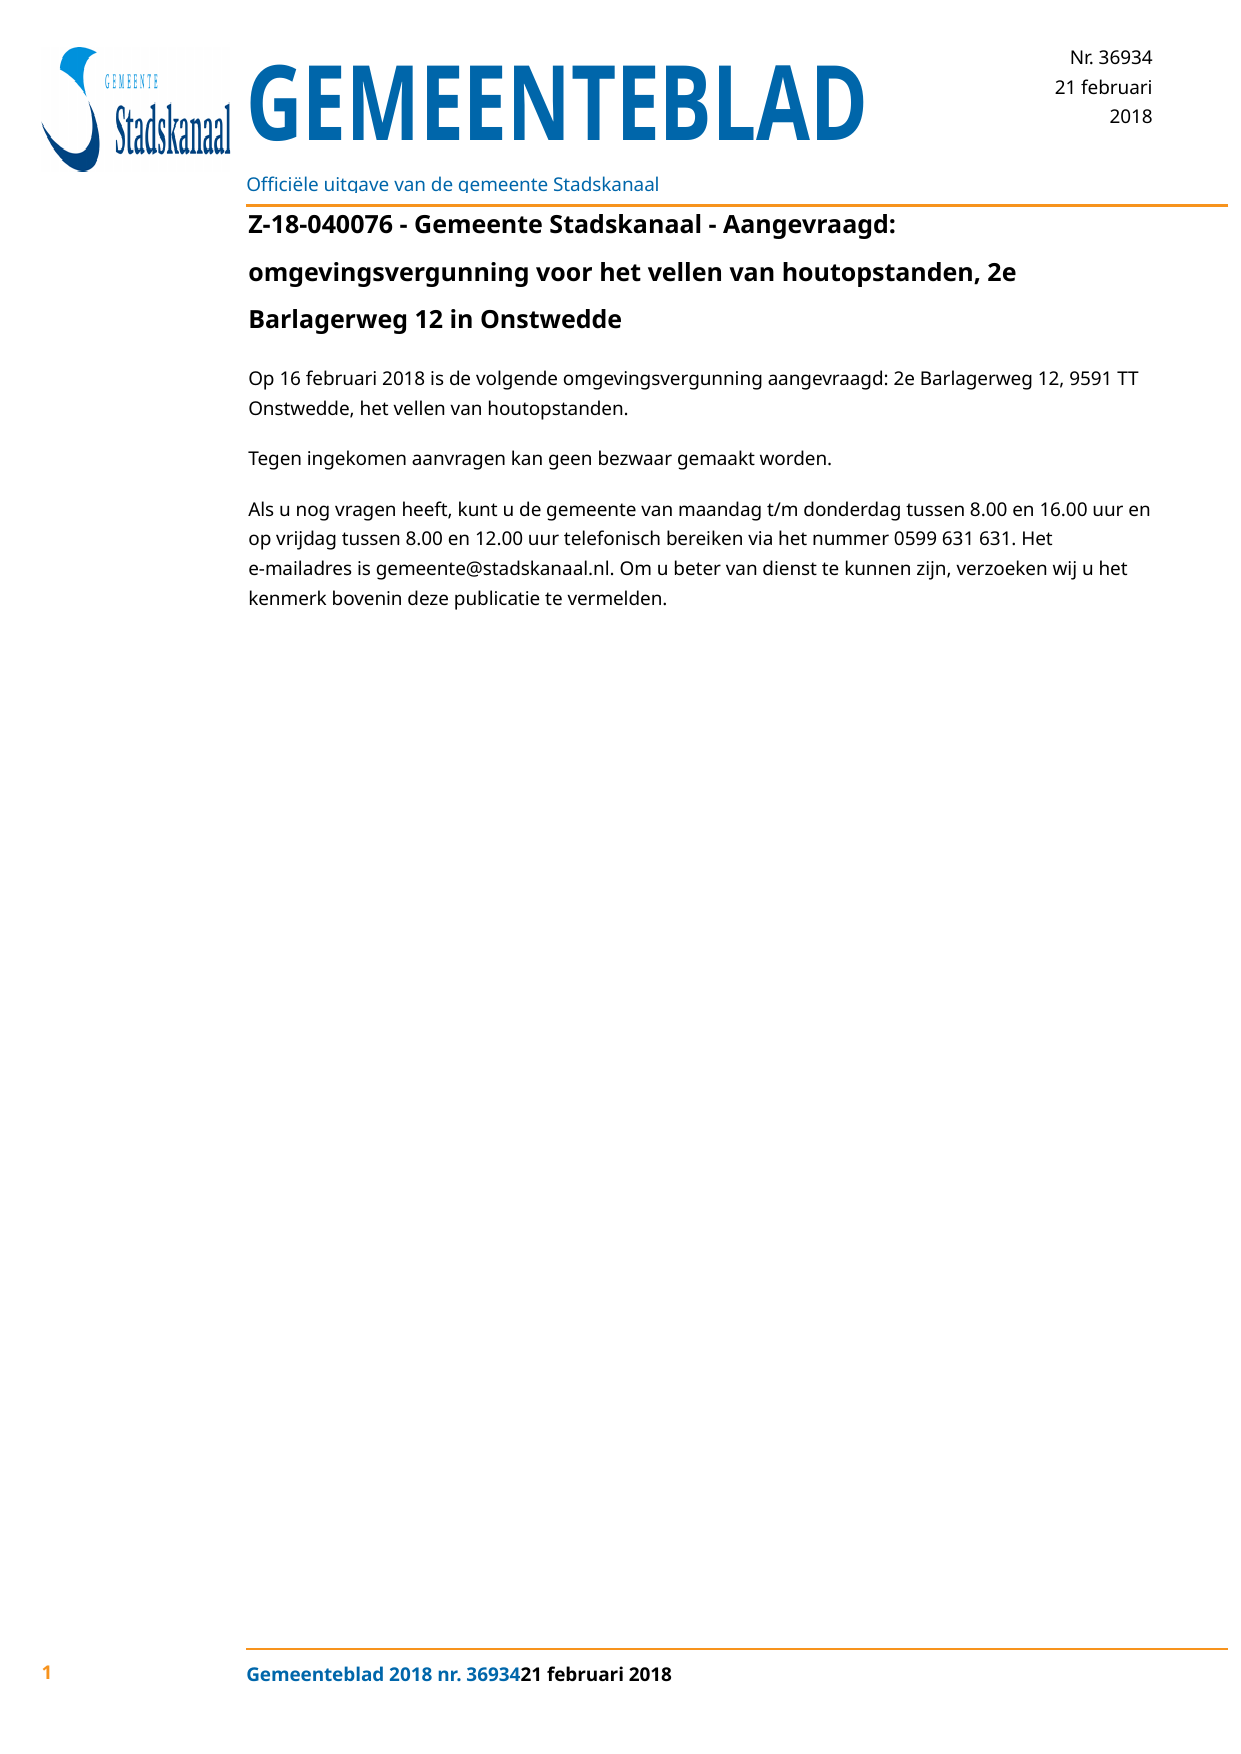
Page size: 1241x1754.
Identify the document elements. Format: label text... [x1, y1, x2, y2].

text Tegen ingekomen aanvragen kan geen bezwaar gemaakt worden. [248, 446, 1152, 471]
text Als u nog vragen heeft, kunt u de gemeente van maandag t/m donderdag tussen 8.00 en 16.00 uur en op vrijdag tussen 8.00 en 12.00 uur telefonisch bereiken via het nummer 0599 631 631. Het e‑mailadres is gemeente@stadskanaal.nl. Om u beter van dienst te kunnen zijn, verzoeken wij u het kenmerk bovenin deze publicatie te vermelden. [248, 496, 1152, 610]
picture [41, 47, 231, 172]
text Op 16 februari 2018 is de volgende omgevingsvergunning aangevraagd: 2e Barlagerweg 12, 9591 TT Onstwedde, het vellen van houtopstanden. [248, 366, 1152, 421]
text Z-18-040076 - Gemeente Stadskanaal - Aangevraagd: omgevingsvergunning voor het vellen van houtopstanden, 2e Barlagerweg 12 in Onstwedde [248, 207, 1152, 336]
